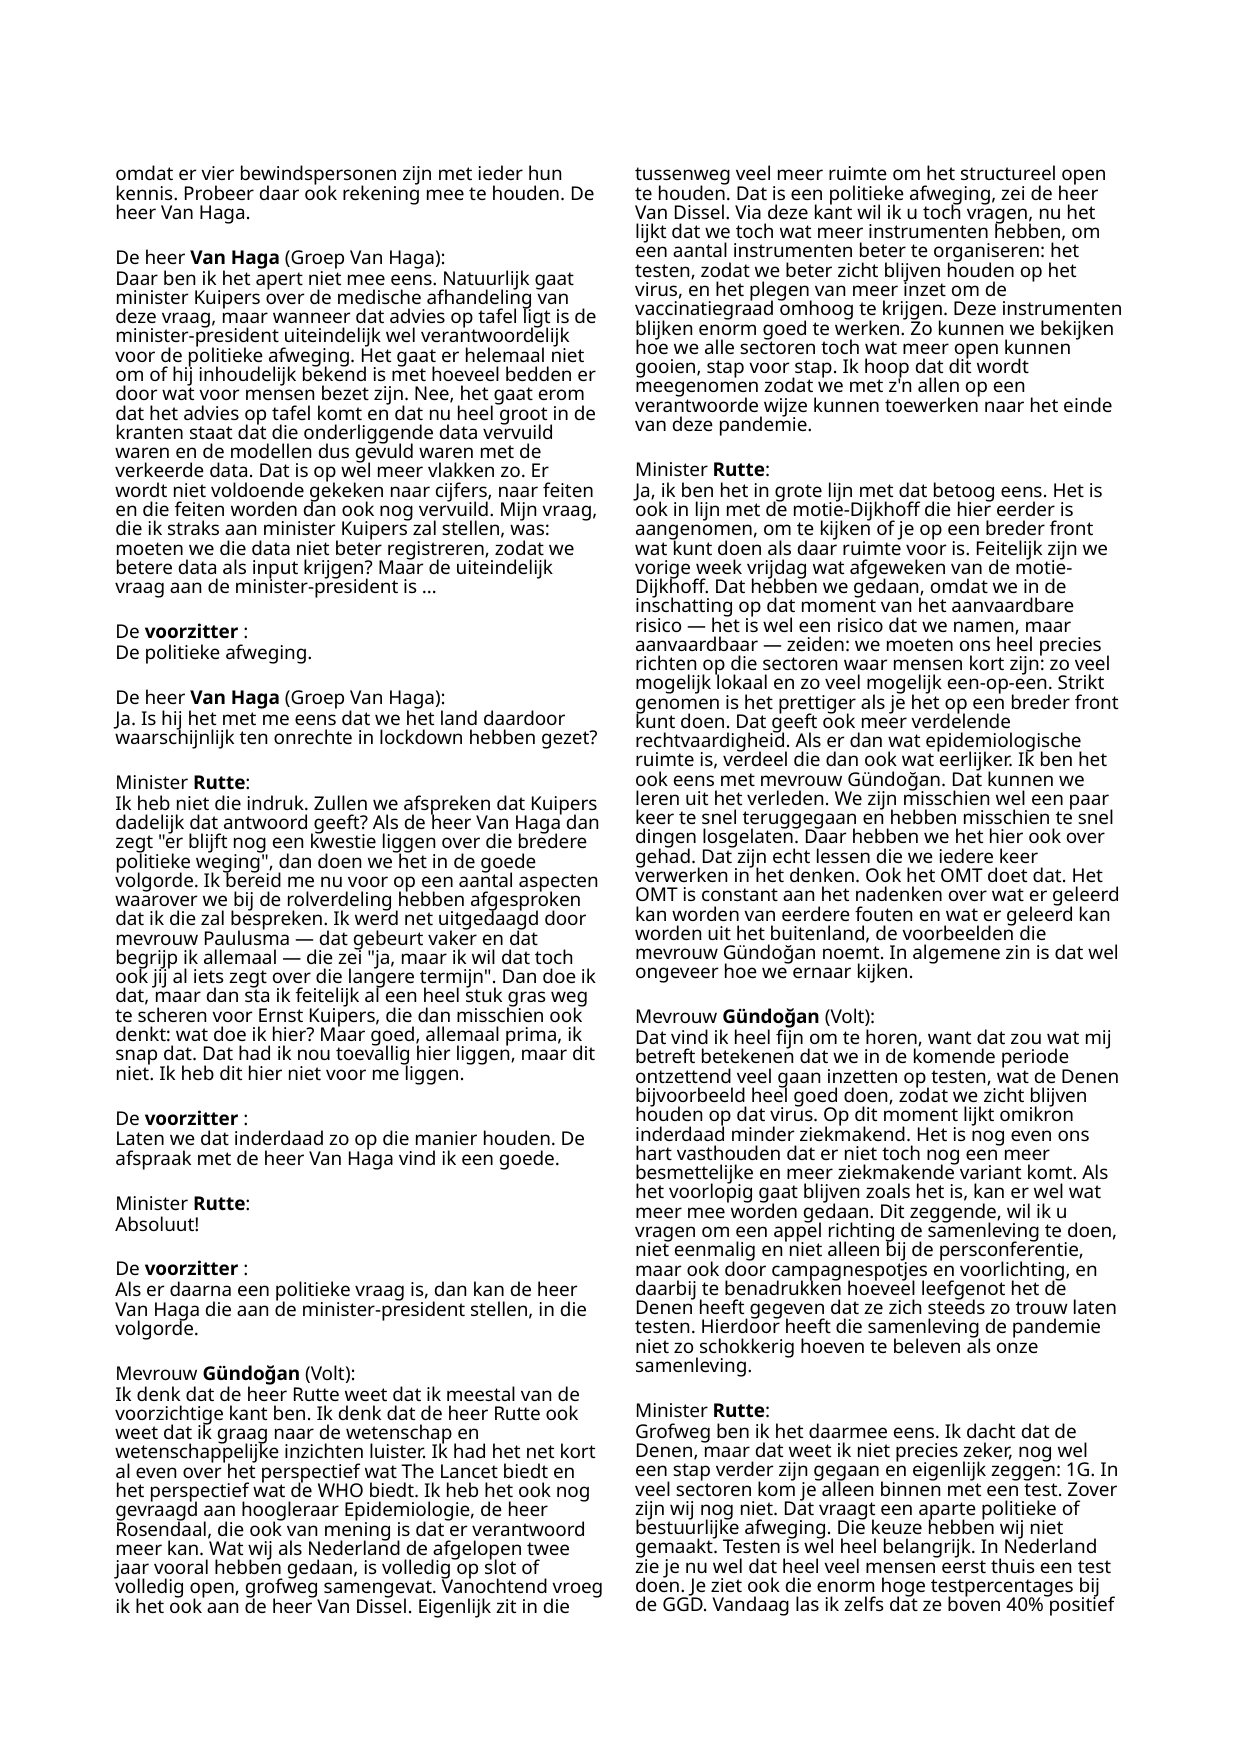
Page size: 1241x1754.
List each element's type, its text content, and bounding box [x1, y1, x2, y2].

text De voorzitter : [115, 618, 605, 644]
text Ja. Is hij het met me eens dat we het land daardoor waarschijnlijk ten onrechte in lockdown hebben gezet? [115, 710, 605, 748]
text Minister Rutte: [115, 769, 605, 795]
text De voorzitter : [115, 1105, 605, 1130]
text Minister Rutte: [635, 456, 1125, 482]
text Ik heb niet die indruk. Zullen we afspreken dat Kuipers dadelijk dat antwoord geeft? Als de heer Van Haga dan zegt "er blijft nog een kwestie liggen over die bredere politieke weging", dan doen we het in de goede volgorde. Ik bereid me nu voor op een aantal aspecten waarover we bij de rolverdeling hebben afgesproken dat ik die zal bespreken. Ik werd net uitgedaagd door mevrouw Paulusma — dat gebeurt vaker en dat begrijp ik allemaal — die zei "ja, maar ik wil dat toch ook jij al iets zegt over die langere termijn". Dan doe ik dat, maar dan sta ik feitelijk al een heel stuk gras weg te scheren voor Ernst Kuipers, die dan misschien ook denkt: wat doe ik hier? Maar goed, allemaal prima, ik snap dat. Dat had ik nou toevallig hier liggen, maar dit niet. Ik heb dit hier niet voor me liggen. [115, 795, 605, 1084]
text Ik denk dat de heer Rutte weet dat ik meestal van de voorzichtige kant ben. Ik denk dat de heer Rutte ook weet dat ik graag naar de wetenschap en wetenschappelijke inzichten luister. Ik had het net kort al even over het perspectief wat The Lancet biedt en het perspectief wat de WHO biedt. Ik heb het ook nog gevraagd aan hoogleraar Epidemiologie, de heer Rosendaal, die ook van mening is dat er verantwoord meer kan. Wat wij als Nederland de afgelopen twee jaar vooral hebben gedaan, is volledig op slot of volledig open, grofweg samengevat. Vanochtend vroeg ik het ook aan de heer Van Dissel. Eigenlijk zit in die [115, 1386, 605, 1617]
text De voorzitter : [115, 1256, 605, 1281]
text Grofweg ben ik het daarmee eens. Ik dacht dat de Denen, maar dat weet ik niet precies zeker, nog wel een stap verder zijn gegaan en eigenlijk zeggen: 1G. In veel sectoren kom je alleen binnen met een test. Zover zijn wij nog niet. Dat vraagt een aparte politieke of bestuurlijke afweging. Die keuze hebben wij niet gemaakt. Testen is wel heel belangrijk. In Nederland zie je nu wel dat heel veel mensen eerst thuis een test doen. Je ziet ook die enorm hoge testpercentages bij de GGD. Vandaag las ik zelfs dat ze boven 40% positief [635, 1423, 1125, 1615]
text Mevrouw Gündoğan (Volt): [115, 1360, 605, 1386]
text Mevrouw Gündoğan (Volt): [635, 1003, 1125, 1029]
text Absoluut! [115, 1216, 605, 1235]
text omdat er vier bewindspersonen zijn met ieder hun kennis. Probeer daar ook rekening mee te houden. De heer Van Haga. [115, 165, 605, 223]
text Ja, ik ben het in grote lijn met dat betoog eens. Het is ook in lijn met de motie-Dijkhoff die hier eerder is aangenomen, om te kijken of je op een breder front wat kunt doen als daar ruimte voor is. Feitelijk zijn we vorige week vrijdag wat afgeweken van de motie-Dijkhoff. Dat hebben we gedaan, omdat we in de inschatting op dat moment van het aanvaardbare risico — het is wel een risico dat we namen, maar aanvaardbaar — zeiden: we moeten ons heel precies richten op die sectoren waar mensen kort zijn: zo veel mogelijk lokaal en zo veel mogelijk een-op-een. Strikt genomen is het prettiger als je het op een breder front kunt doen. Dat geeft ook meer verdelende rechtvaardigheid. Als er dan wat epidemiologische ruimte is, verdeel die dan ook wat eerlijker. Ik ben het ook eens met mevrouw Gündoğan. Dat kunnen we leren uit het verleden. We zijn misschien wel een paar keer te snel teruggegaan en hebben misschien te snel dingen losgelaten. Daar hebben we het hier ook over gehad. Dat zijn echt lessen die we iedere keer verwerken in het denken. Ook het OMT doet dat. Het OMT is constant aan het nadenken over wat er geleerd kan worden van eerdere fouten en wat er geleerd kan worden uit het buitenland, de voorbeelden die mevrouw Gündoğan noemt. In algemene zin is dat wel ongeveer hoe we ernaar kijken. [635, 482, 1125, 983]
text Dat vind ik heel fijn om te horen, want dat zou wat mij betreft betekenen dat we in de komende periode ontzettend veel gaan inzetten op testen, wat de Denen bijvoorbeeld heel goed doen, zodat we zicht blijven houden op dat virus. Op dit moment lijkt omikron inderdaad minder ziekmakend. Het is nog even ons hart vasthouden dat er niet toch nog een meer besmettelijke en meer ziekmakende variant komt. Als het voorlopig gaat blijven zoals het is, kan er wel wat meer mee worden gedaan. Dit zeggende, wil ik u vragen om een appel richting de samenleving te doen, niet eenmalig en niet alleen bij de persconferentie, maar ook door campagnespotjes en voorlichting, en daarbij te benadrukken hoeveel leefgenot het de Denen heeft gegeven dat ze zich steeds zo trouw laten testen. Hierdoor heeft die samenleving de pandemie niet zo schokkerig hoeven te beleven als onze samenleving. [635, 1029, 1125, 1376]
text Minister Rutte: [635, 1397, 1125, 1423]
text De politieke afweging. [115, 644, 605, 663]
text Als er daarna een politieke vraag is, dan kan de heer Van Haga die aan de minister-president stellen, in die volgorde. [115, 1281, 605, 1339]
text tussenweg veel meer ruimte om het structureel open te houden. Dat is een politieke afweging, zei de heer Van Dissel. Via deze kant wil ik u toch vragen, nu het lijkt dat we toch wat meer instrumenten hebben, om een aantal instrumenten beter te organiseren: het testen, zodat we beter zicht blijven houden op het virus, en het plegen van meer inzet om de vaccinatiegraad omhoog te krijgen. Deze instrumenten blijken enorm goed te werken. Zo kunnen we bekijken hoe we alle sectoren toch wat meer open kunnen gooien, stap voor stap. Ik hoop dat dit wordt meegenomen zodat we met z'n allen op een verantwoorde wijze kunnen toewerken naar het einde van deze pandemie. [635, 165, 1125, 435]
text Laten we dat inderdaad zo op die manier houden. De afspraak met de heer Van Haga vind ik een goede. [115, 1130, 605, 1169]
text Daar ben ik het apert niet mee eens. Natuurlijk gaat minister Kuipers over de medische afhandeling van deze vraag, maar wanneer dat advies op tafel ligt is de minister-president uiteindelijk wel verantwoordelijk voor de politieke afweging. Het gaat er helemaal niet om of hij inhoudelijk bekend is met hoeveel bedden er door wat voor mensen bezet zijn. Nee, het gaat erom dat het advies op tafel komt en dat nu heel groot in de kranten staat dat die onderliggende data vervuild waren en de modellen dus gevuld waren met de verkeerde data. Dat is op wel meer vlakken zo. Er wordt niet voldoende gekeken naar cijfers, naar feiten en die feiten worden dan ook nog vervuild. Mijn vraag, die ik straks aan minister Kuipers zal stellen, was: moeten we die data niet beter registreren, zodat we betere data als input krijgen? Maar de uiteindelijk vraag aan de minister-president is … [115, 270, 605, 597]
text De heer Van Haga (Groep Van Haga): [115, 244, 605, 270]
text De heer Van Haga (Groep Van Haga): [115, 684, 605, 710]
text Minister Rutte: [115, 1190, 605, 1216]
